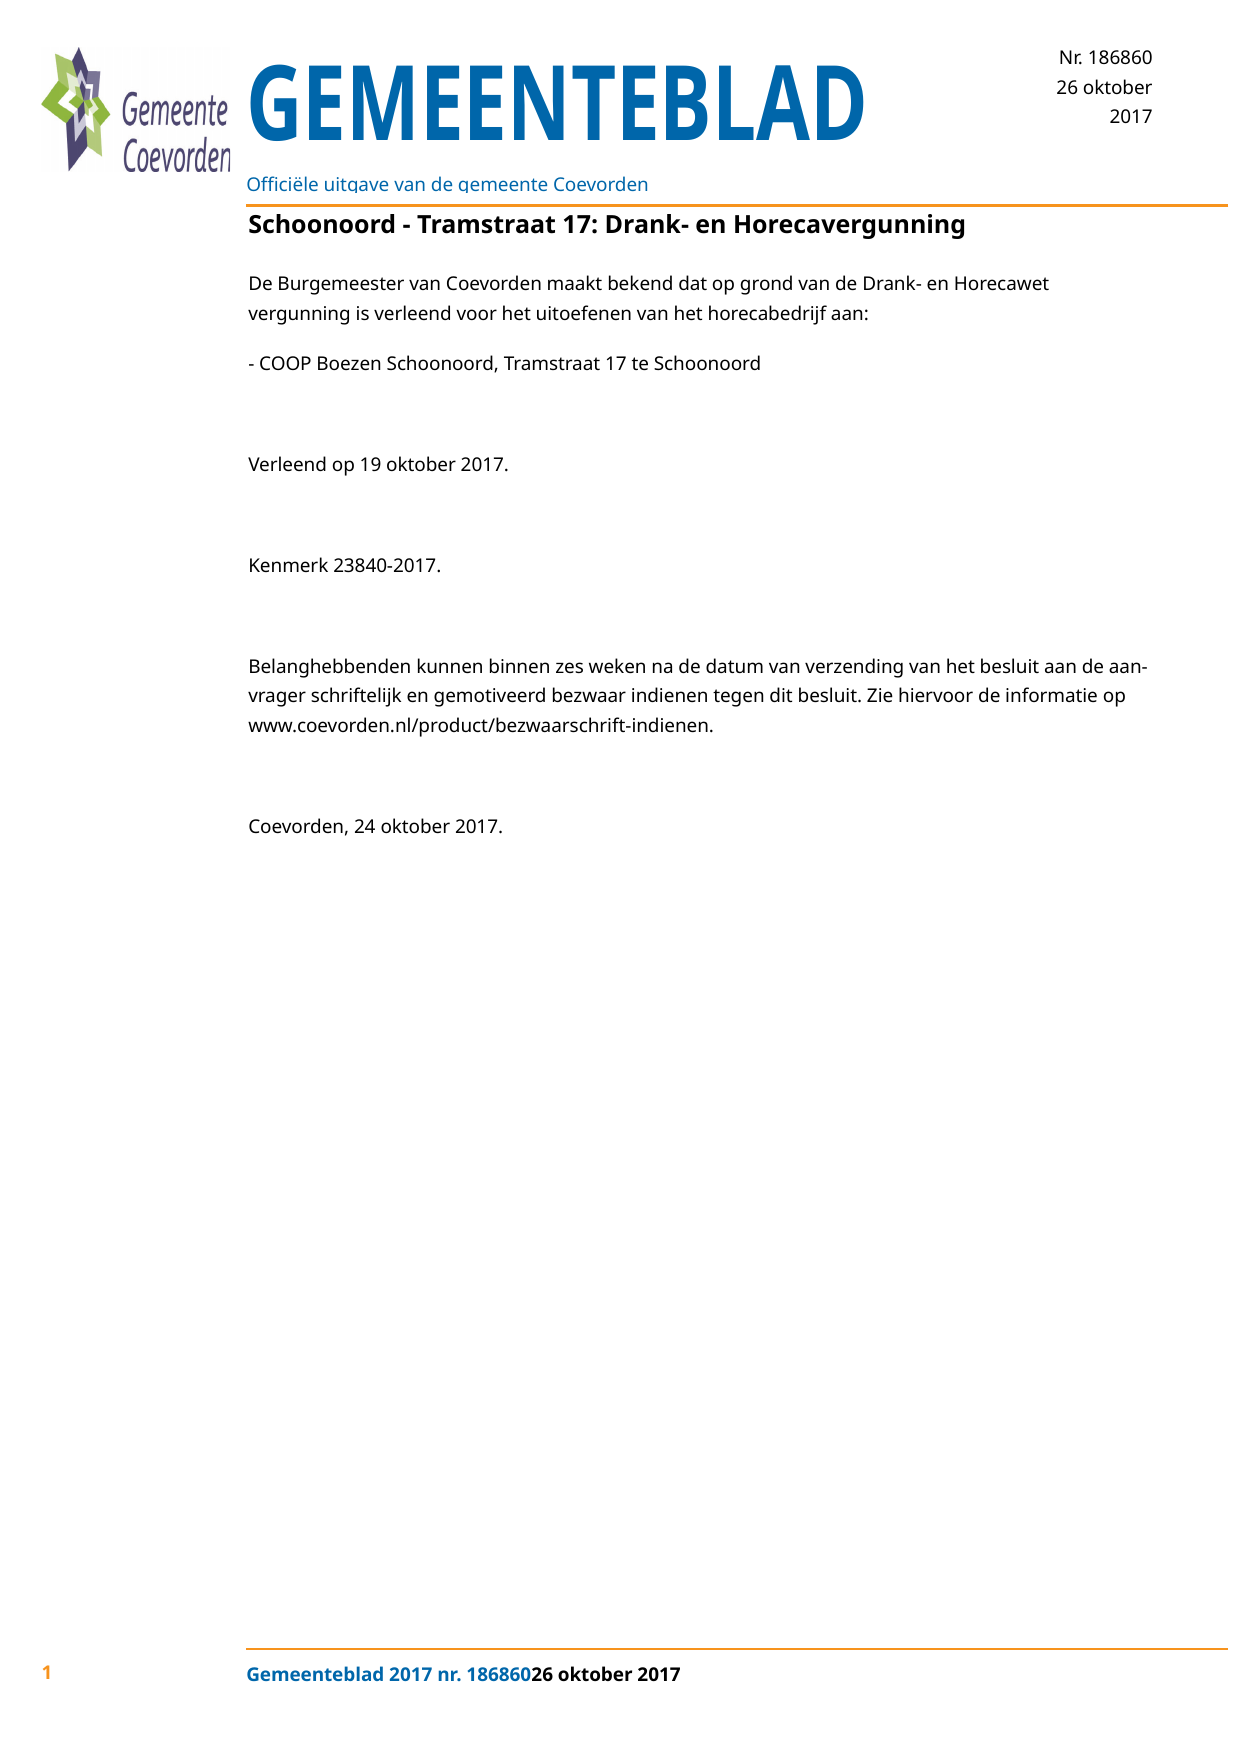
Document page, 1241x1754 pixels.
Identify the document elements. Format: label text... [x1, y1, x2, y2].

text Coevorden, 24 oktober 2017. [248, 813, 1152, 838]
text Verleend op 19 oktober 2017. [248, 451, 1152, 477]
text De Burgemeester van Coevorden maakt bekend dat op grond van de Drank- en Horecawet vergunning is verleend voor het uitoefenen van het horecabedrijf aan: [248, 270, 1152, 326]
picture [41, 47, 231, 172]
text Kenmerk 23840-2017. [248, 552, 1152, 578]
text Belanghebbenden kunnen binnen zes weken na de datum van verzending van het besluit aan de aan-vrager schriftelijk en gemotiveerd bezwaar indienen tegen dit besluit. Zie hiervoor de informatie op www.coevorden.nl/product/bezwaarschrift-indienen. [248, 653, 1152, 738]
text - COOP Boezen Schoonoord, Tramstraat 17 te Schoonoord [248, 350, 1152, 376]
text Schoonoord - Tramstraat 17: Drank- en Horecavergunning [248, 207, 1152, 241]
